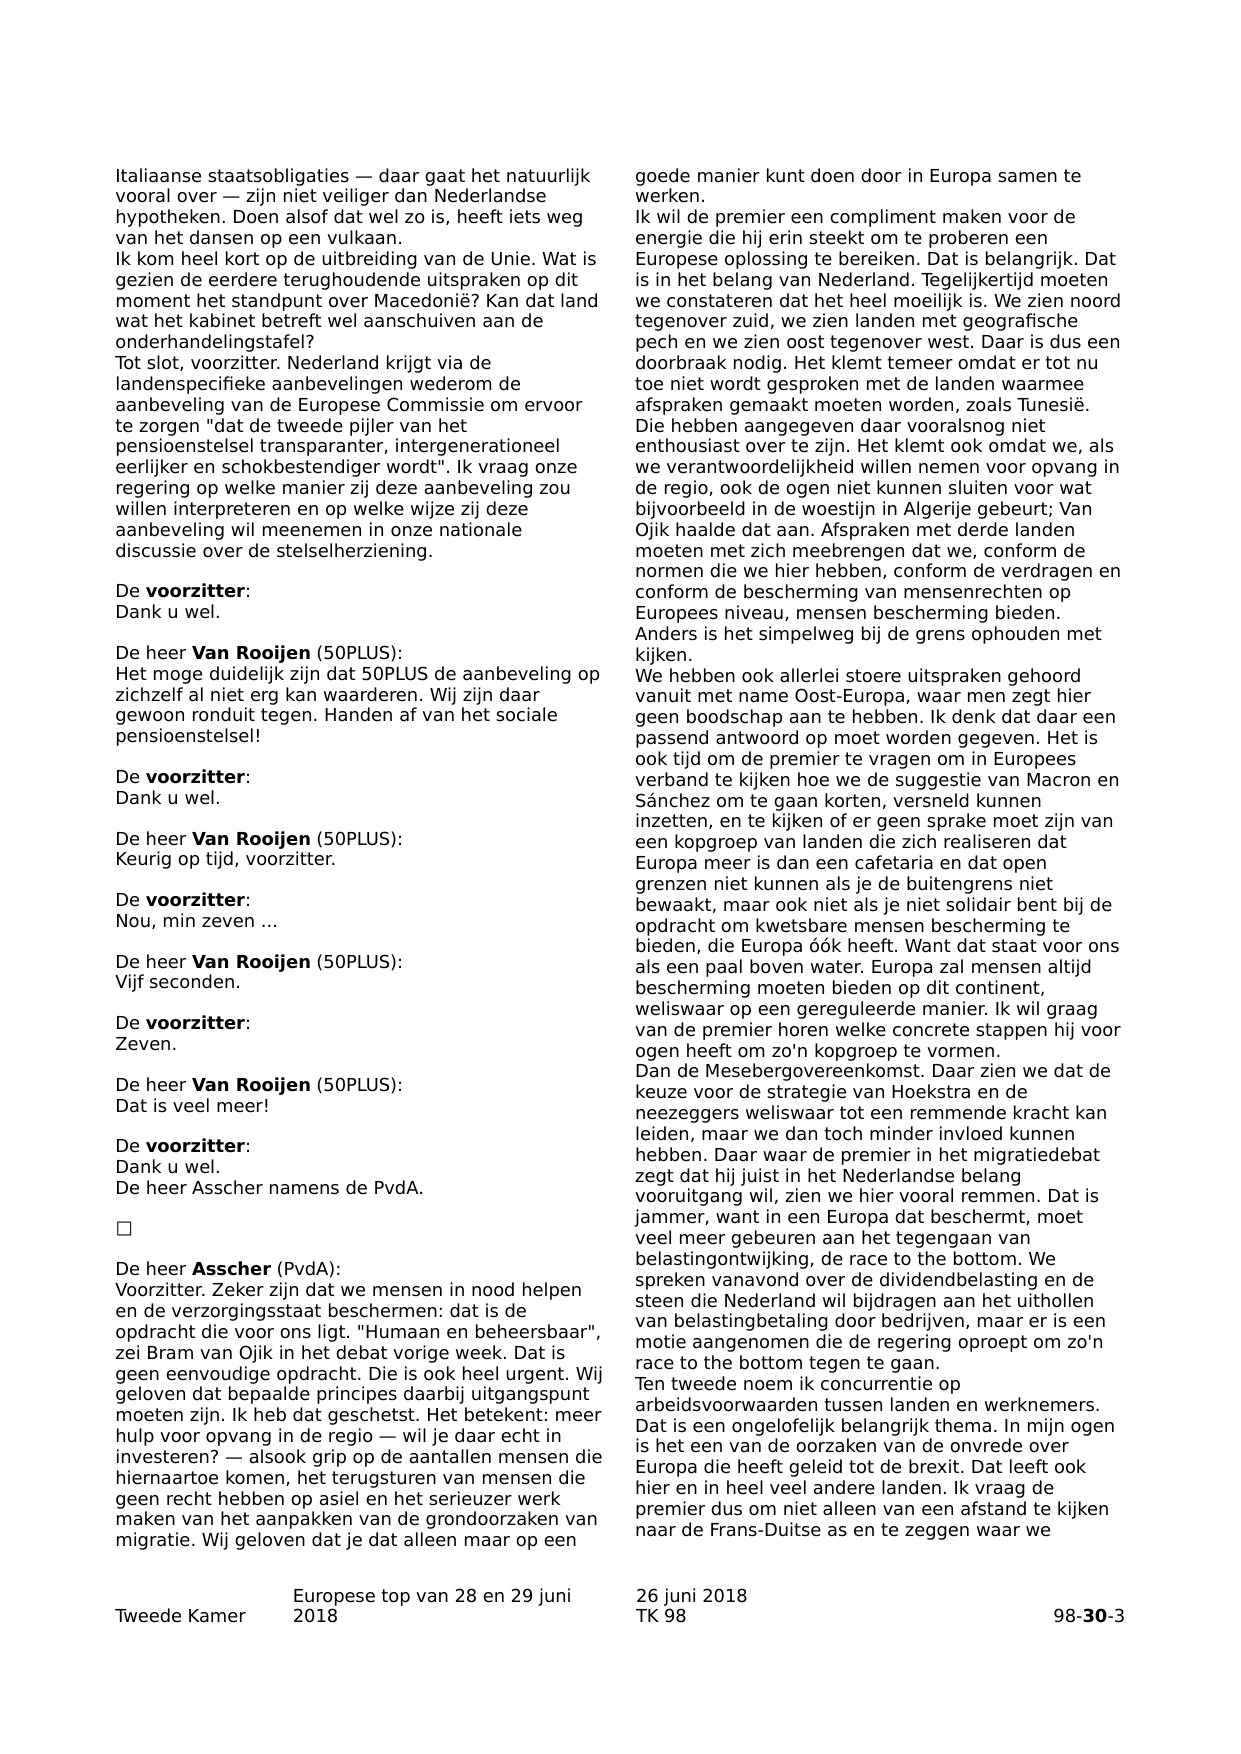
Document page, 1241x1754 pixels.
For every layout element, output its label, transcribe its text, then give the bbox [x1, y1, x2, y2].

text goede manier kunt doen door in Europa samen te werken. [635, 165, 1125, 207]
text Voorzitter. Zeker zijn dat we mensen in nood helpen en de verzorgingsstaat beschermen: dat is de opdracht die voor ons ligt. "Humaan en beheersbaar", zei Bram van Ojik in het debat vorige week. Dat is geen eenvoudige opdracht. Die is ook heel urgent. Wij geloven dat bepaalde principes daarbij uitgangspunt moeten zijn. Ik heb dat geschetst. Het betekent: meer hulp voor opvang in de regio — wil je daar echt in investeren? — alsook grip op de aantallen mensen die hiernaartoe komen, het terugsturen van mensen die geen recht hebben op asiel en het serieuzer werk maken van het aanpakken van de grondoorzaken van migratie. Wij geloven dat je dat alleen maar op een [115, 1280, 605, 1551]
text De heer Van Rooijen (50PLUS): [115, 1074, 605, 1095]
text We hebben ook allerlei stoere uitspraken gehoord vanuit met name Oost-Europa, waar men zegt hier geen boodschap aan te hebben. Ik denk dat daar een passend antwoord op moet worden gegeven. Het is ook tijd om de premier te vragen om in Europees verband te kijken hoe we de suggestie van Macron en Sánchez om te gaan korten, versneld kunnen inzetten, en te kijken of er geen sprake moet zijn van een kopgroep van landen die zich realiseren dat Europa meer is dan een cafetaria en dat open grenzen niet kunnen als je de buitengrens niet bewaakt, maar ook niet als je niet solidair bent bij de opdracht om kwetsbare mensen bescherming te bieden, die Europa óók heeft. Want dat staat voor ons als een paal boven water. Europa zal mensen altijd bescherming moeten bieden op dit continent, weliswaar op een gereguleerde manier. Ik wil graag van de premier horen welke concrete stappen hij voor ogen heeft om zo'n kopgroep te vormen. [635, 665, 1125, 1061]
text Tot slot, voorzitter. Nederland krijgt via de landenspecifieke aanbevelingen wederom de aanbeveling van de Europese Commissie om ervoor te zorgen "dat de tweede pijler van het pensioenstelsel transparanter, intergenerationeel eerlijker en schokbestendiger wordt". Ik vraag onze regering op welke manier zij deze aanbeveling zou willen interpreteren en op welke wijze zij deze aanbeveling wil meenemen in onze nationale discussie over de stelselherziening. [115, 353, 605, 561]
text Ik kom heel kort op de uitbreiding van de Unie. Wat is gezien de eerdere terughoudende uitspraken op dit moment het standpunt over Macedonië? Kan dat land wat het kabinet betreft wel aanschuiven aan de onderhandelingstafel? [115, 249, 605, 353]
text Keurig op tijd, voorzitter. [115, 849, 605, 870]
text Dan de Mesebergovereenkomst. Daar zien we dat de keuze voor de strategie van Hoekstra en de neezeggers weliswaar tot een remmende kracht kan leiden, maar we dan toch minder invloed kunnen hebben. Daar waar de premier in het migratiedebat zegt dat hij juist in het Nederlandse belang vooruitgang wil, zien we hier vooral remmen. Dat is jammer, want in een Europa dat beschermt, moet veel meer gebeuren aan het tegengaan van belastingontwijking, de race to the bottom. We spreken vanavond over de dividendbelasting en de steen die Nederland wil bijdragen aan het uithollen van belastingbetaling door bedrijven, maar er is een motie aangenomen die de regering oproept om zo'n race to the bottom tegen te gaan. [635, 1061, 1125, 1374]
text De voorzitter: [115, 767, 605, 787]
text De heer Van Rooijen (50PLUS): [115, 643, 605, 663]
text ⬜ [115, 1218, 605, 1239]
text Zeven. [115, 1034, 605, 1054]
text De voorzitter: [115, 1013, 605, 1034]
text Dank u wel. [115, 602, 605, 623]
text De heer Asscher (PvdA): [115, 1259, 605, 1280]
text Dat is veel meer! [115, 1095, 605, 1116]
text Nou, min zeven ... [115, 911, 605, 931]
text Italiaanse staatsobligaties — daar gaat het natuurlijk vooral over — zijn niet veiliger dan Nederlandse hypotheken. Doen alsof dat wel zo is, heeft iets weg van het dansen op een vulkaan. [115, 165, 605, 249]
text De voorzitter: [115, 581, 605, 602]
text De heer Van Rooijen (50PLUS): [115, 951, 605, 972]
text De heer Asscher namens de PvdA. [115, 1178, 605, 1198]
text De voorzitter: [115, 1136, 605, 1157]
text Ik wil de premier een compliment maken voor de energie die hij erin steekt om te proberen een Europese oplossing te bereiken. Dat is belangrijk. Dat is in het belang van Nederland. Tegelijkertijd moeten we constateren dat het heel moeilijk is. We zien noord tegenover zuid, we zien landen met geografische pech en we zien oost tegenover west. Daar is dus een doorbraak nodig. Het klemt temeer omdat er tot nu toe niet wordt gesproken met de landen waarmee afspraken gemaakt moeten worden, zoals Tunesië. Die hebben aangegeven daar vooralsnog niet enthousiast over te zijn. Het klemt ook omdat we, als we verantwoordelijkheid willen nemen voor opvang in de regio, ook de ogen niet kunnen sluiten voor wat bijvoorbeeld in de woestijn in Algerije gebeurt; Van Ojik haalde dat aan. Afspraken met derde landen moeten met zich meebrengen dat we, conform de normen die we hier hebben, conform de verdragen en conform de bescherming van mensenrechten op Europees niveau, mensen bescherming bieden. Anders is het simpelweg bij de grens ophouden met kijken. [635, 207, 1125, 665]
text Dank u wel. [115, 787, 605, 808]
text Dank u wel. [115, 1157, 605, 1178]
text Ten tweede noem ik concurrentie op arbeidsvoorwaarden tussen landen en werknemers. Dat is een ongelofelijk belangrijk thema. In mijn ogen is het een van de oorzaken van de onvrede over Europa die heeft geleid tot de brexit. Dat leeft ook hier en in heel veel andere landen. Ik vraag de premier dus om niet alleen van een afstand te kijken naar de Frans-Duitse as en te zeggen waar we [635, 1374, 1125, 1540]
text De voorzitter: [115, 890, 605, 911]
text Vijf seconden. [115, 972, 605, 993]
text De heer Van Rooijen (50PLUS): [115, 828, 605, 849]
text Het moge duidelijk zijn dat 50PLUS de aanbeveling op zichzelf al niet erg kan waarderen. Wij zijn daar gewoon ronduit tegen. Handen af van het sociale pensioenstelsel! [115, 663, 605, 747]
